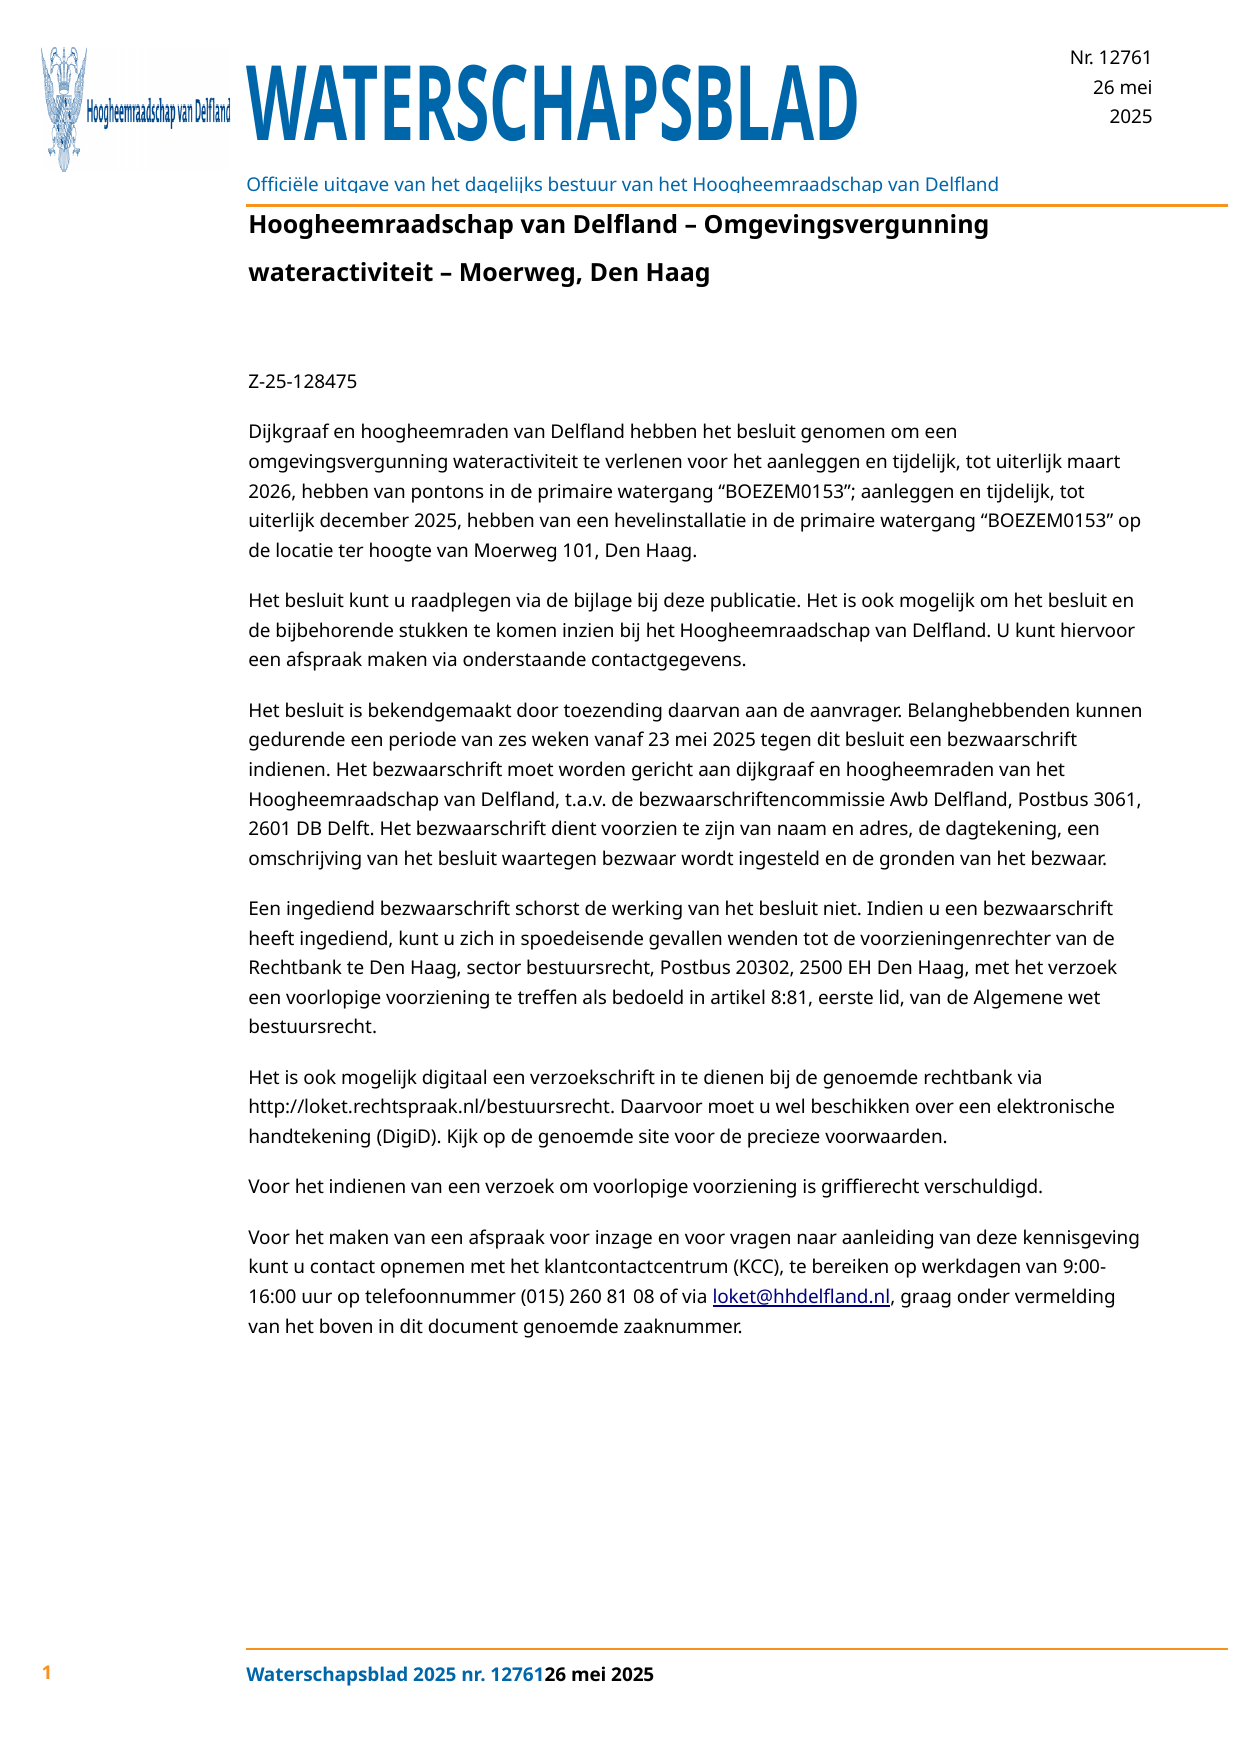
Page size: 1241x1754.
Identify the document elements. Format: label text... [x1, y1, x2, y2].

text Het besluit kunt u raadplegen via de bijlage bij deze publicatie. Het is ook mogelijk om het besluit en de bijbehorende stukken te komen inzien bij het Hoogheemraadschap van Delfland. U kunt hiervoor een afspraak maken via onderstaande contactgegevens. [248, 587, 1152, 672]
text Een ingediend bezwaarschrift schorst de werking van het besluit niet. Indien u een bezwaarschrift heeft ingediend, kunt u zich in spoedeisende gevallen wenden tot de voorzieningenrechter van de Rechtbank te Den Haag, sector bestuursrecht, Postbus 20302, 2500 EH Den Haag, met het verzoek een voorlopige voorziening te treffen als bedoeld in artikel 8:81, eerste lid, van de Algemene wet bestuursrecht. [248, 895, 1152, 1039]
text Z-25-128475 [248, 368, 1152, 394]
text Voor het indienen van een verzoek om voorlopige voorziening is griffierecht verschuldigd. [248, 1174, 1152, 1199]
text Hoogheemraadschap van Delfland – Omgevingsvergunning wateractiviteit – Moerweg, Den Haag [248, 207, 1152, 288]
text Dijkgraaf en hoogheemraden van Delfland hebben het besluit genomen om een omgevingsvergunning wateractiviteit te verlenen voor het aanleggen en tijdelijk, tot uiterlijk maart 2026, hebben van pontons in de primaire watergang “BOEZEM0153”; aanleggen en tijdelijk, tot uiterlijk december 2025, hebben van een hevelinstallatie in de primaire watergang “BOEZEM0153” op de locatie ter hoogte van Moerweg 101, Den Haag. [248, 419, 1152, 563]
text Voor het maken van een afspraak voor inzage en voor vragen naar aanleiding van deze kennisgeving kunt u contact opnemen met het klantcontactcentrum (KCC), te bereiken op werkdagen van 9:00-16:00 uur op telefoonnummer (015) 260 81 08 of via loket@hhdelfland.nl, graag onder vermelding van het boven in dit document genoemde zaaknummer. [248, 1224, 1152, 1339]
picture [41, 47, 231, 172]
text Het besluit is bekendgemaakt door toezending daarvan aan de aanvrager. Belanghebbenden kunnen gedurende een periode van zes weken vanaf 23 mei 2025 tegen dit besluit een bezwaarschrift indienen. Het bezwaarschrift moet worden gericht aan dijkgraaf en hoogheemraden van het Hoogheemraadschap van Delfland, t.a.v. de bezwaarschriftencommissie Awb Delfland, Postbus 3061, 2601 DB Delft. Het bezwaarschrift dient voorzien te zijn van naam en adres, de dagtekening, een omschrijving van het besluit waartegen bezwaar wordt ingesteld en de gronden van het bezwaar. [248, 697, 1152, 871]
text Het is ook mogelijk digitaal een verzoekschrift in te dienen bij de genoemde rechtbank via http://loket.rechtspraak.nl/bestuursrecht. Daarvoor moet u wel beschikken over een elektronische handtekening (DigiD). Kijk op de genoemde site voor de precieze voorwaarden. [248, 1064, 1152, 1149]
